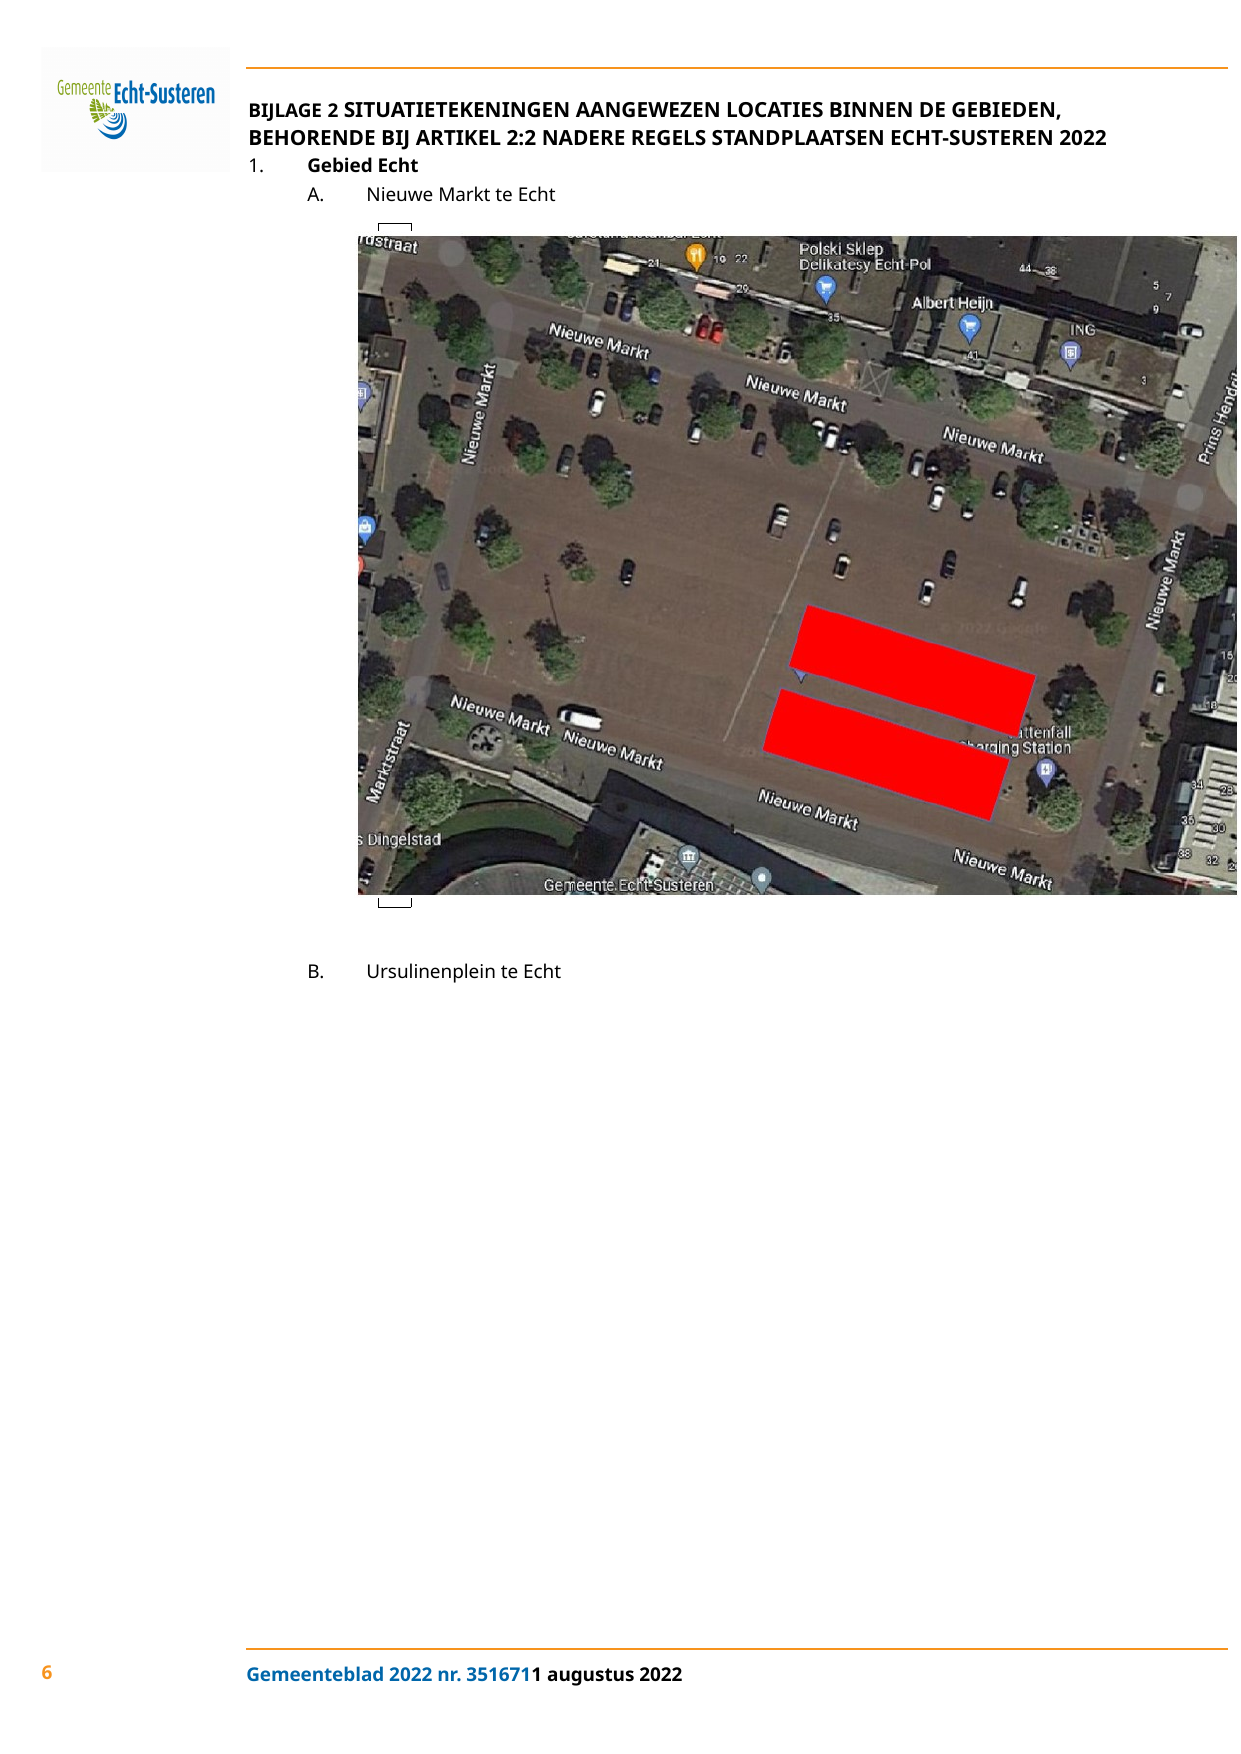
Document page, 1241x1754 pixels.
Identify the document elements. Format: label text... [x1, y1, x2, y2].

picture [41, 47, 231, 172]
list Gebied Echt [248, 152, 1152, 177]
picture [354, 231, 1240, 898]
text BIJLAGE 2 SITUATIETEKENINGEN AANGEWEZEN LOCATIES BINNEN DE GEBIEDEN, BEHORENDE BIJ ARTIKEL 2:2 NADERE REGELS STANDPLAATSEN ECHT-SUSTEREN 2022 [248, 95, 1152, 152]
list Nieuwe Markt te Echt [307, 181, 1152, 207]
list Ursulinenplein te Echt [307, 958, 1152, 983]
